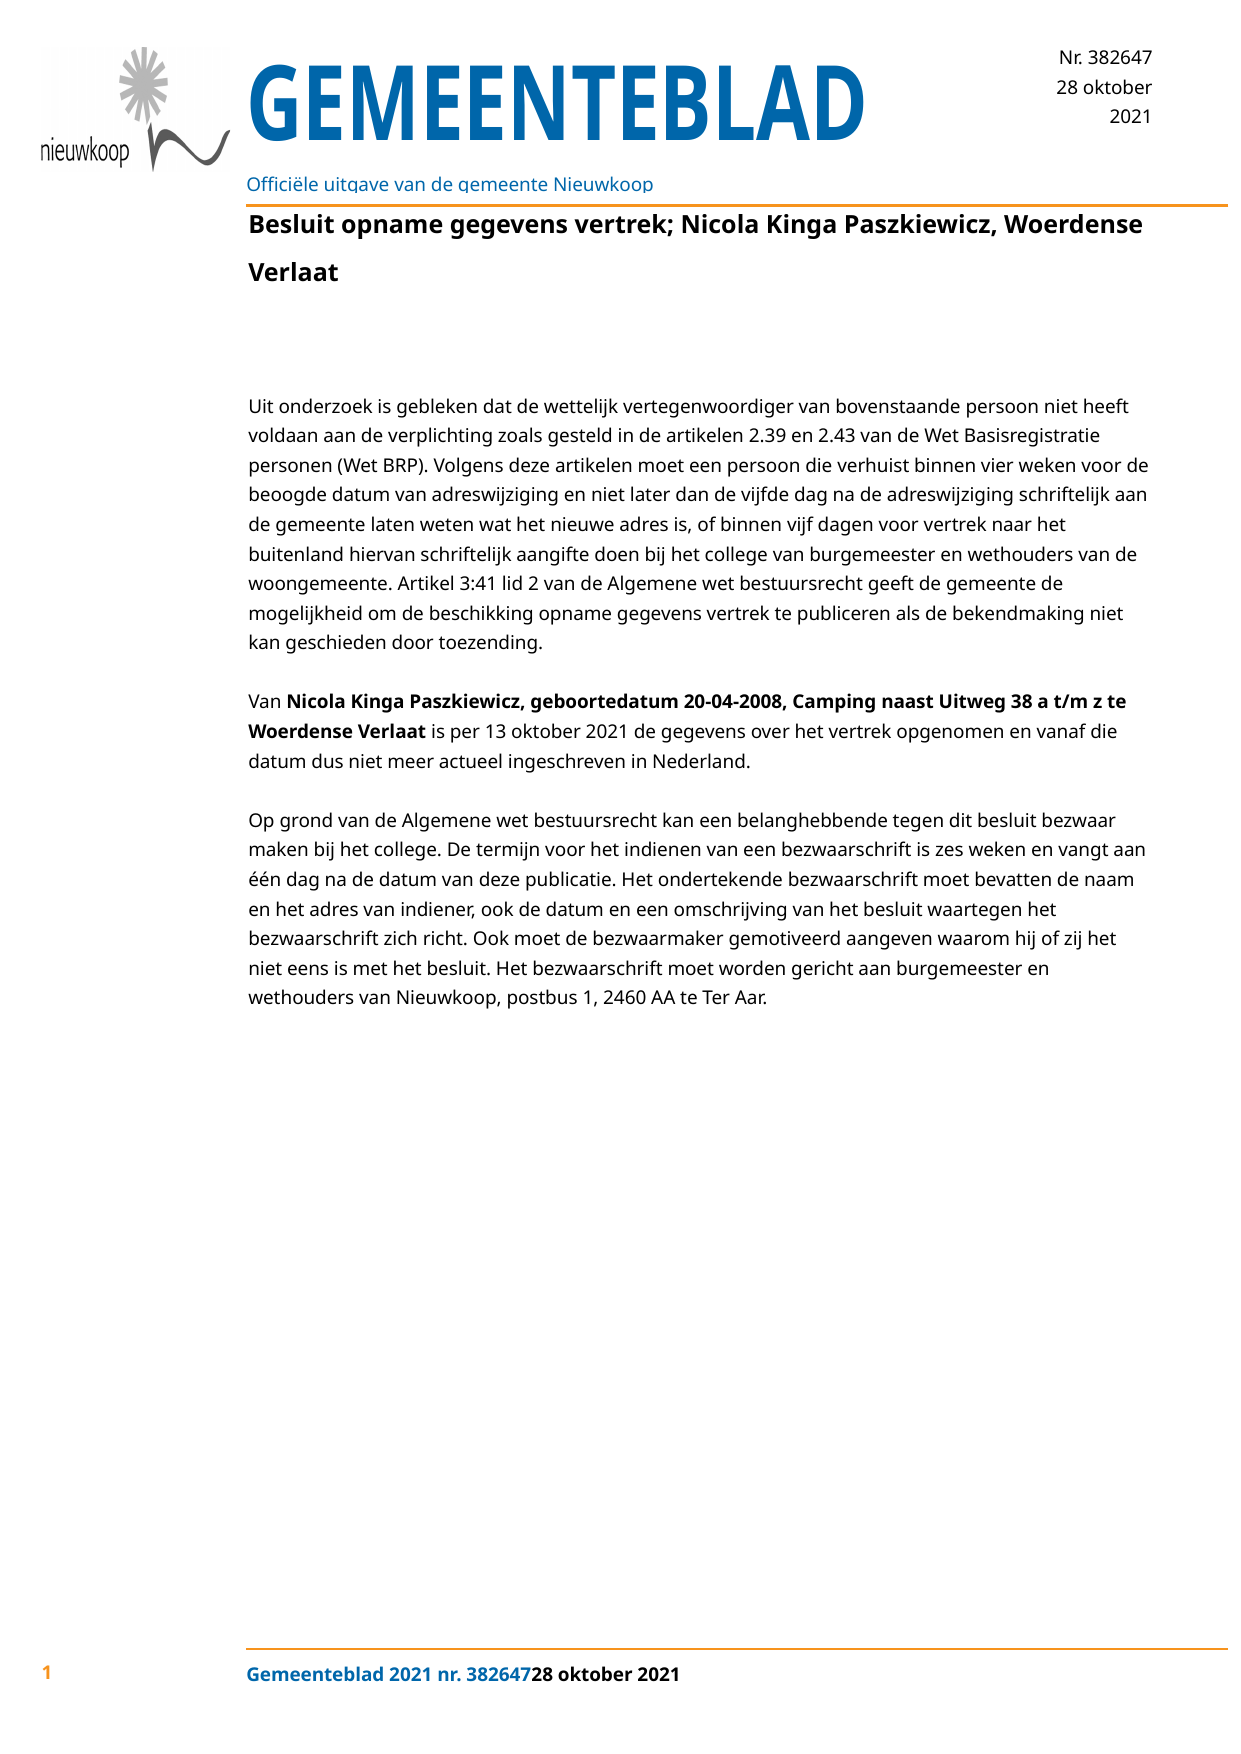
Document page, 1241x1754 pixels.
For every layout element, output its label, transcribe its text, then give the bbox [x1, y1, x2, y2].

text Uit onderzoek is gebleken dat de wettelijk vertegenwoordiger van bovenstaande persoon niet heeft voldaan aan de verplichting zoals gesteld in de artikelen 2.39 en 2.43 van de Wet Basisregistratie personen (Wet BRP). Volgens deze artikelen moet een persoon die verhuist binnen vier weken voor de beoogde datum van adreswijziging en niet later dan de vijfde dag na de adreswijziging schriftelijk aan de gemeente laten weten wat het nieuwe adres is, of binnen vijf dagen voor vertrek naar het buitenland hiervan schriftelijk aangifte doen bij het college van burgemeester en wethouders van de woongemeente. Artikel 3:41 lid 2 van de Algemene wet bestuursrecht geeft de gemeente de mogelijkheid om de beschikking opname gegevens vertrek te publiceren als de bekendmaking niet kan geschieden door toezending. [248, 393, 1152, 655]
text Besluit opname gegevens vertrek; Nicola Kinga Paszkiewicz, Woerdense Verlaat [248, 207, 1152, 288]
picture [41, 47, 231, 172]
text Van Nicola Kinga Paszkiewicz, geboortedatum 20-04-2008, Camping naast Uitweg 38 a t/m z te Woerdense Verlaat is per 13 oktober 2021 de gegevens over het vertrek opgenomen en vanaf die datum dus niet meer actueel ingeschreven in Nederland. [248, 689, 1152, 774]
text Op grond van de Algemene wet bestuursrecht kan een belanghebbende tegen dit besluit bezwaar maken bij het college. De termijn voor het indienen van een bezwaarschrift is zes weken en vangt aan één dag na de datum van deze publicatie. Het ondertekende bezwaarschrift moet bevatten de naam en het adres van indiener, ook de datum en een omschrijving van het besluit waartegen het bezwaarschrift zich richt. Ook moet de bezwaarmaker gemotiveerd aangeven waarom hij of zij het niet eens is met het besluit. Het bezwaarschrift moet worden gericht aan burgemeester en wethouders van Nieuwkoop, postbus 1, 2460 AA te Ter Aar. [248, 807, 1152, 1010]
